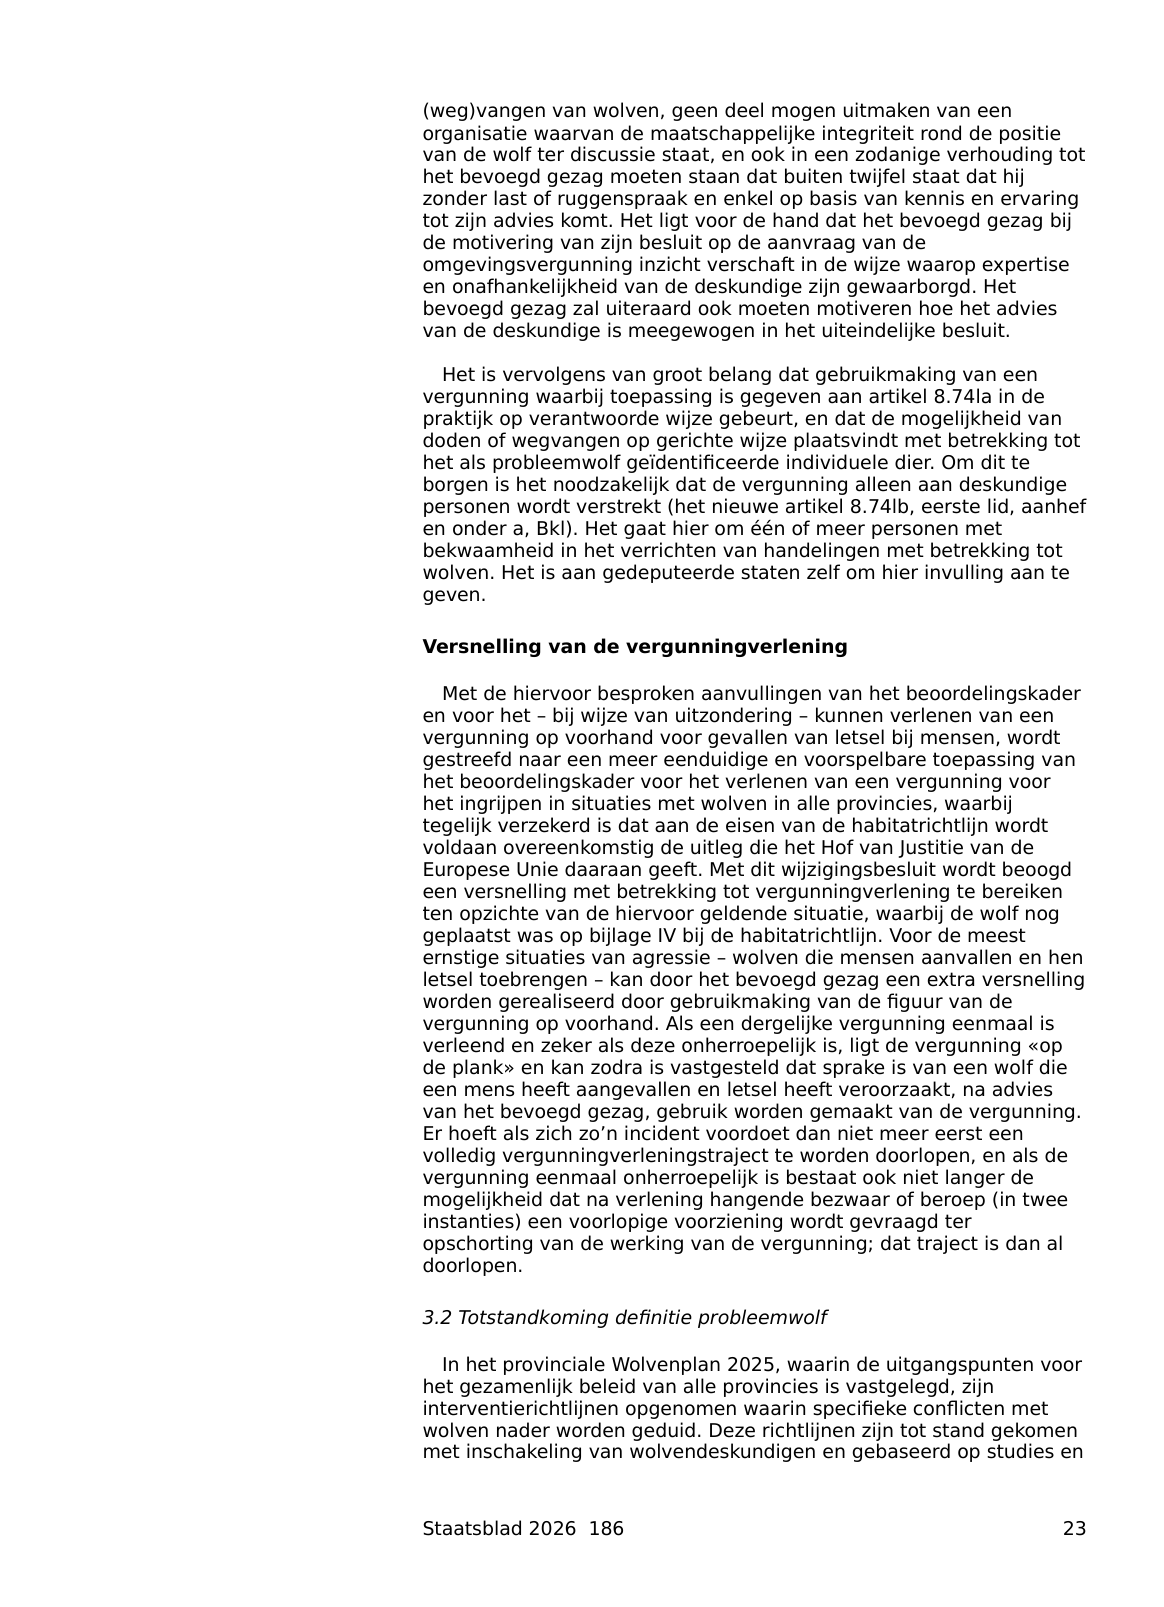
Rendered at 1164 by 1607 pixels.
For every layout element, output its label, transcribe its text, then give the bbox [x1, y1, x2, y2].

text In het provinciale Wolvenplan 2025, waarin de uitgangspunten voor het gezamenlijk beleid van alle provincies is vastgelegd, zijn interventierichtlijnen opgenomen waarin specifieke conflicten met wolven nader worden geduid. Deze richtlijnen zijn tot stand gekomen met inschakeling van wolvendeskundigen en gebaseerd op studies en [422, 1353, 1087, 1463]
text Het is vervolgens van groot belang dat gebruikmaking van een vergunning waarbij toepassing is gegeven aan artikel 8.74la in de praktijk op verantwoorde wijze gebeurt, en dat de mogelijkheid van doden of wegvangen op gerichte wijze plaatsvindt met betrekking tot het als probleemwolf geïdentificeerde individuele dier. Om dit te borgen is het noodzakelijk dat de vergunning alleen aan deskundige personen wordt verstrekt (het nieuwe artikel 8.74lb, eerste lid, aanhef en onder a, Bkl). Het gaat hier om één of meer personen met bekwaamheid in het verrichten van handelingen met betrekking tot wolven. Het is aan gedeputeerde staten zelf om hier invulling aan te geven. [422, 364, 1087, 606]
subtitle 3.2 Totstandkoming definitie probleemwolf [422, 1307, 1087, 1328]
text (weg)vangen van wolven, geen deel mogen uitmaken van een organisatie waarvan de maatschappelijke integriteit rond de positie van de wolf ter discussie staat, en ook in een zodanige verhouding tot het bevoegd gezag moeten staan dat buiten twijfel staat dat hij zonder last of ruggenspraak en enkel op basis van kennis en ervaring tot zijn advies komt. Het ligt voor de hand dat het bevoegd gezag bij de motivering van zijn besluit op de aanvraag van de omgevingsvergunning inzicht verschaft in de wijze waarop expertise en onafhankelijkheid van de deskundige zijn gewaarborgd. Het bevoegd gezag zal uiteraard ook moeten motiveren hoe het advies van de deskundige is meegewogen in het uiteindelijke besluit. [422, 100, 1087, 342]
subtitle Versnelling van de vergunningverlening [422, 636, 1087, 658]
text Met de hiervoor besproken aanvullingen van het beoordelingskader en voor het – bij wijze van uitzondering – kunnen verlenen van een vergunning op voorhand voor gevallen van letsel bij mensen, wordt gestreefd naar een meer eenduidige en voorspelbare toepassing van het beoordelingskader voor het verlenen van een vergunning voor het ingrijpen in situaties met wolven in alle provincies, waarbij tegelijk verzekerd is dat aan de eisen van de habitatrichtlijn wordt voldaan overeenkomstig de uitleg die het Hof van Justitie van de Europese Unie daaraan geeft. Met dit wijzigingsbesluit wordt beoogd een versnelling met betrekking tot vergunningverlening te bereiken ten opzichte van de hiervoor geldende situatie, waarbij de wolf nog geplaatst was op bijlage IV bij de habitatrichtlijn. Voor de meest ernstige situaties van agressie – wolven die mensen aanvallen en hen letsel toebrengen – kan door het bevoegd gezag een extra versnelling worden gerealiseerd door gebruikmaking van de figuur van de vergunning op voorhand. Als een dergelijke vergunning eenmaal is verleend en zeker als deze onherroepelijk is, ligt de vergunning «op de plank» en kan zodra is vastgesteld dat sprake is van een wolf die een mens heeft aangevallen en letsel heeft veroorzaakt, na advies van het bevoegd gezag, gebruik worden gemaakt van de vergunning. Er hoeft als zich zo’n incident voordoet dan niet meer eerst een volledig vergunningverleningstraject te worden doorlopen, en als de vergunning eenmaal onherroepelijk is bestaat ook niet langer de mogelijkheid dat na verlening hangende bezwaar of beroep (in twee instanties) een voorlopige voorziening wordt gevraagd ter opschorting van de werking van de vergunning; dat traject is dan al doorlopen. [422, 683, 1087, 1277]
